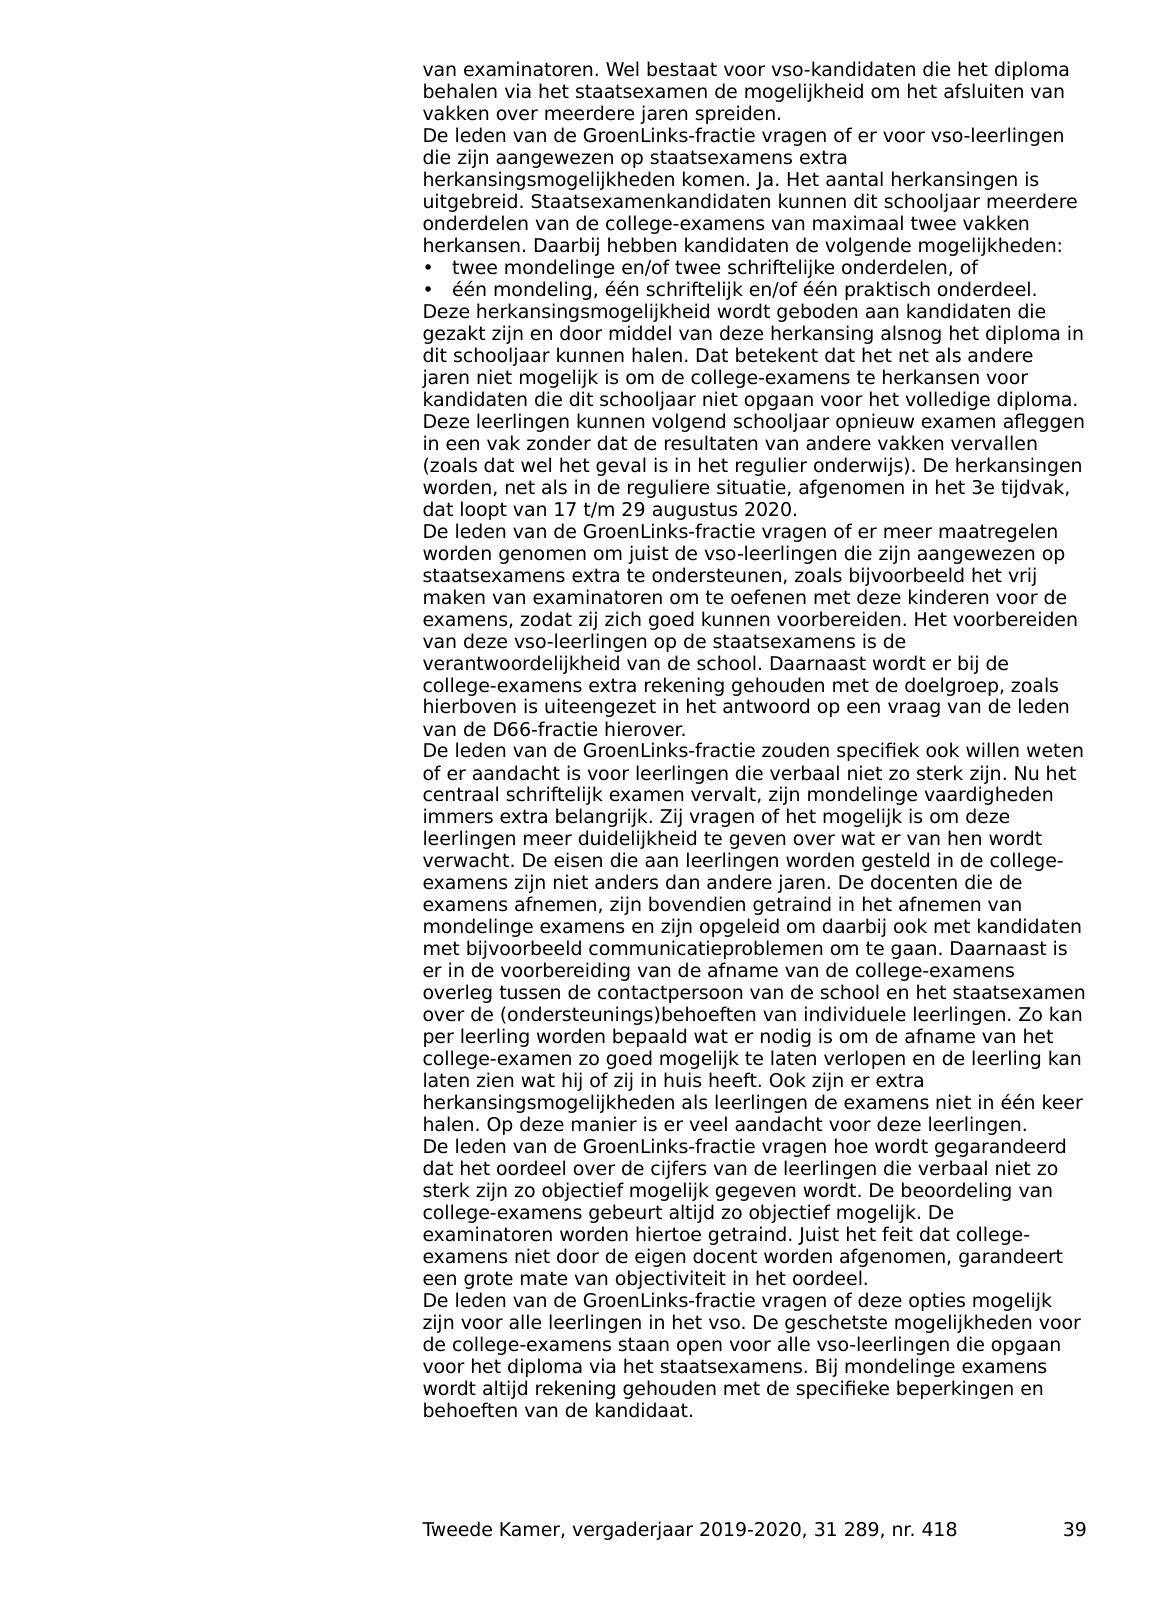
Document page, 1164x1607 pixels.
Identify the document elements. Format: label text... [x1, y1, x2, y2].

text • één mondeling, één schriftelijk en/of één praktisch onderdeel. [422, 279, 1087, 301]
text De leden van de GroenLinks-fractie vragen hoe wordt gegarandeerd dat het oordeel over de cijfers van de leerlingen die verbaal niet zo sterk zijn zo objectief mogelijk gegeven wordt. De beoordeling van college-examens gebeurt altijd zo objectief mogelijk. De examinatoren worden hiertoe getraind. Juist het feit dat college-examens niet door de eigen docent worden afgenomen, garandeert een grote mate van objectiviteit in het oordeel. [422, 1136, 1087, 1290]
text Deze herkansingsmogelijkheid wordt geboden aan kandidaten die gezakt zijn en door middel van deze herkansing alsnog het diploma in dit schooljaar kunnen halen. Dat betekent dat het net als andere jaren niet mogelijk is om de college-examens te herkansen voor kandidaten die dit schooljaar niet opgaan voor het volledige diploma. Deze leerlingen kunnen volgend schooljaar opnieuw examen afleggen in een vak zonder dat de resultaten van andere vakken vervallen (zoals dat wel het geval is in het regulier onderwijs). De herkansingen worden, net als in de reguliere situatie, afgenomen in het 3e tijdvak, dat loopt van 17 t/m 29 augustus 2020. [422, 301, 1087, 521]
text De leden van de GroenLinks-fractie vragen of er meer maatregelen worden genomen om juist de vso-leerlingen die zijn aangewezen op staatsexamens extra te ondersteunen, zoals bijvoorbeeld het vrij maken van examinatoren om te oefenen met deze kinderen voor de examens, zodat zij zich goed kunnen voorbereiden. Het voorbereiden van deze vso-leerlingen op de staatsexamens is de verantwoordelijkheid van de school. Daarnaast wordt er bij de college-examens extra rekening gehouden met de doelgroep, zoals hierboven is uiteengezet in het antwoord op een vraag van de leden van de D66-fractie hierover. [422, 521, 1087, 740]
text De leden van de GroenLinks-fractie vragen of er voor vso-leerlingen die zijn aangewezen op staatsexamens extra herkansingsmogelijkheden komen. Ja. Het aantal herkansingen is uitgebreid. Staatsexamenkandidaten kunnen dit schooljaar meerdere onderdelen van de college-examens van maximaal twee vakken herkansen. Daarbij hebben kandidaten de volgende mogelijkheden: [422, 125, 1087, 257]
text van examinatoren. Wel bestaat voor vso-kandidaten die het diploma behalen via het staatsexamen de mogelijkheid om het afsluiten van vakken over meerdere jaren spreiden. [422, 59, 1087, 125]
text • twee mondelinge en/of twee schriftelijke onderdelen, of [422, 257, 1087, 279]
text De leden van de GroenLinks-fractie vragen of deze opties mogelijk zijn voor alle leerlingen in het vso. De geschetste mogelijkheden voor de college-examens staan open voor alle vso-leerlingen die opgaan voor het diploma via het staatsexamens. Bij mondelinge examens wordt altijd rekening gehouden met de specifieke beperkingen en behoeften van de kandidaat. [422, 1290, 1087, 1422]
text De leden van de GroenLinks-fractie zouden specifiek ook willen weten of er aandacht is voor leerlingen die verbaal niet zo sterk zijn. Nu het centraal schriftelijk examen vervalt, zijn mondelinge vaardigheden immers extra belangrijk. Zij vragen of het mogelijk is om deze leerlingen meer duidelijkheid te geven over wat er van hen wordt verwacht. De eisen die aan leerlingen worden gesteld in de college-examens zijn niet anders dan andere jaren. De docenten die de examens afnemen, zijn bovendien getraind in het afnemen van mondelinge examens en zijn opgeleid om daarbij ook met kandidaten met bijvoorbeeld communicatieproblemen om te gaan. Daarnaast is er in de voorbereiding van de afname van de college-examens overleg tussen de contactpersoon van de school en het staatsexamen over de (ondersteunings)behoeften van individuele leerlingen. Zo kan per leerling worden bepaald wat er nodig is om de afname van het college-examen zo goed mogelijk te laten verlopen en de leerling kan laten zien wat hij of zij in huis heeft. Ook zijn er extra herkansingsmogelijkheden als leerlingen de examens niet in één keer halen. Op deze manier is er veel aandacht voor deze leerlingen. [422, 740, 1087, 1136]
